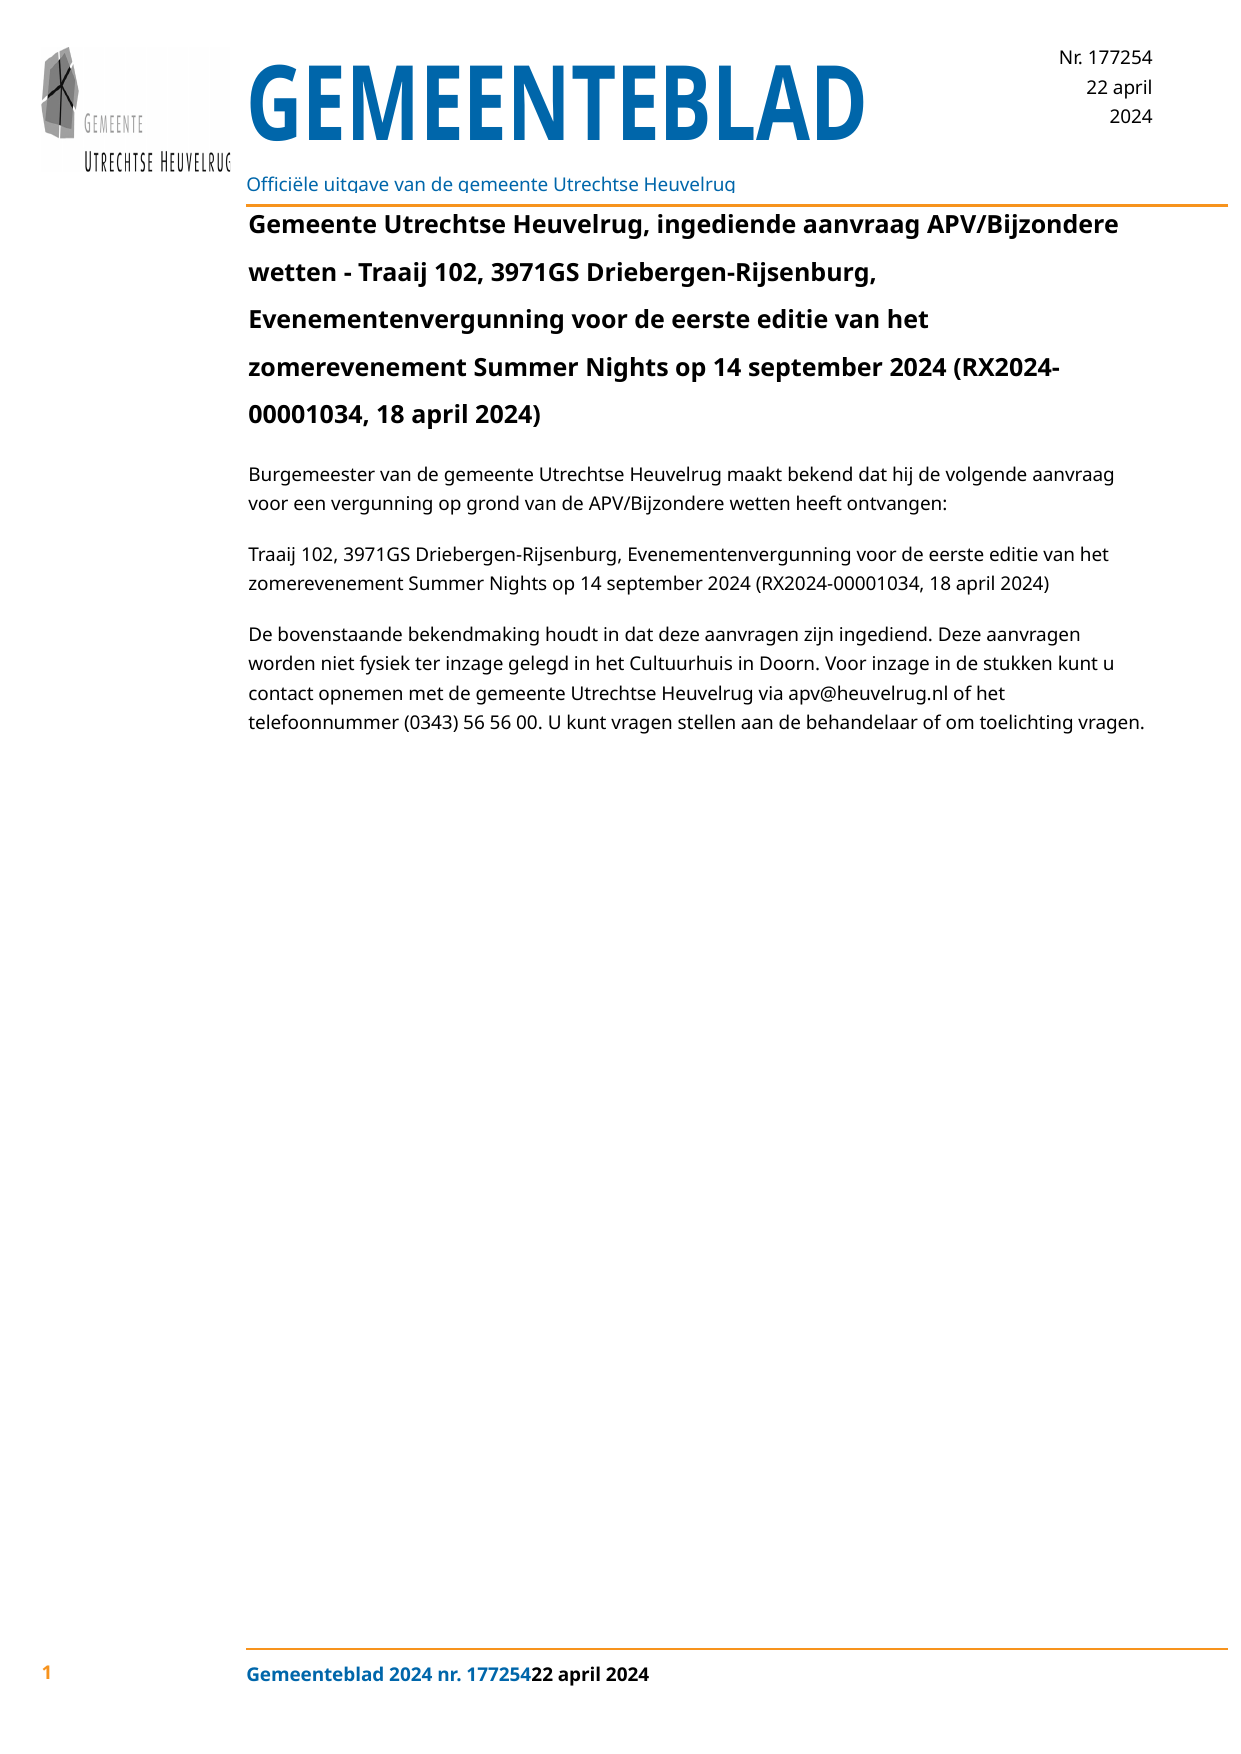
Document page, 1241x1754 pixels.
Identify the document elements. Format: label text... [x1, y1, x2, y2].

picture [41, 47, 231, 172]
text Burgemeester van de gemeente Utrechtse Heuvelrug maakt bekend dat hij de volgende aanvraag voor een vergunning op grond van de APV/Bijzondere wetten heeft ontvangen: [248, 461, 1152, 516]
text De bovenstaande bekendmaking houdt in dat deze aanvragen zijn ingediend. Deze aanvragen worden niet fysiek ter inzage gelegd in het Cultuurhuis in Doorn. Voor inzage in de stukken kunt u contact opnemen met de gemeente Utrechtse Heuvelrug via apv@heuvelrug.nl of het telefoonnummer (0343) 56 56 00. U kunt vragen stellen aan de behandelaar of om toelichting vragen. [248, 621, 1152, 735]
text Traaij 102, 3971GS Driebergen-Rijsenburg, Evenementenvergunning voor de eerste editie van het zomerevenement Summer Nights op 14 september 2024 (RX2024-00001034, 18 april 2024) [248, 541, 1152, 596]
text Gemeente Utrechtse Heuvelrug, ingediende aanvraag APV/Bijzondere wetten - Traaij 102, 3971GS Driebergen-Rijsenburg, Evenementenvergunning voor de eerste editie van het zomerevenement Summer Nights op 14 september 2024 (RX2024-00001034, 18 april 2024) [248, 207, 1152, 431]
